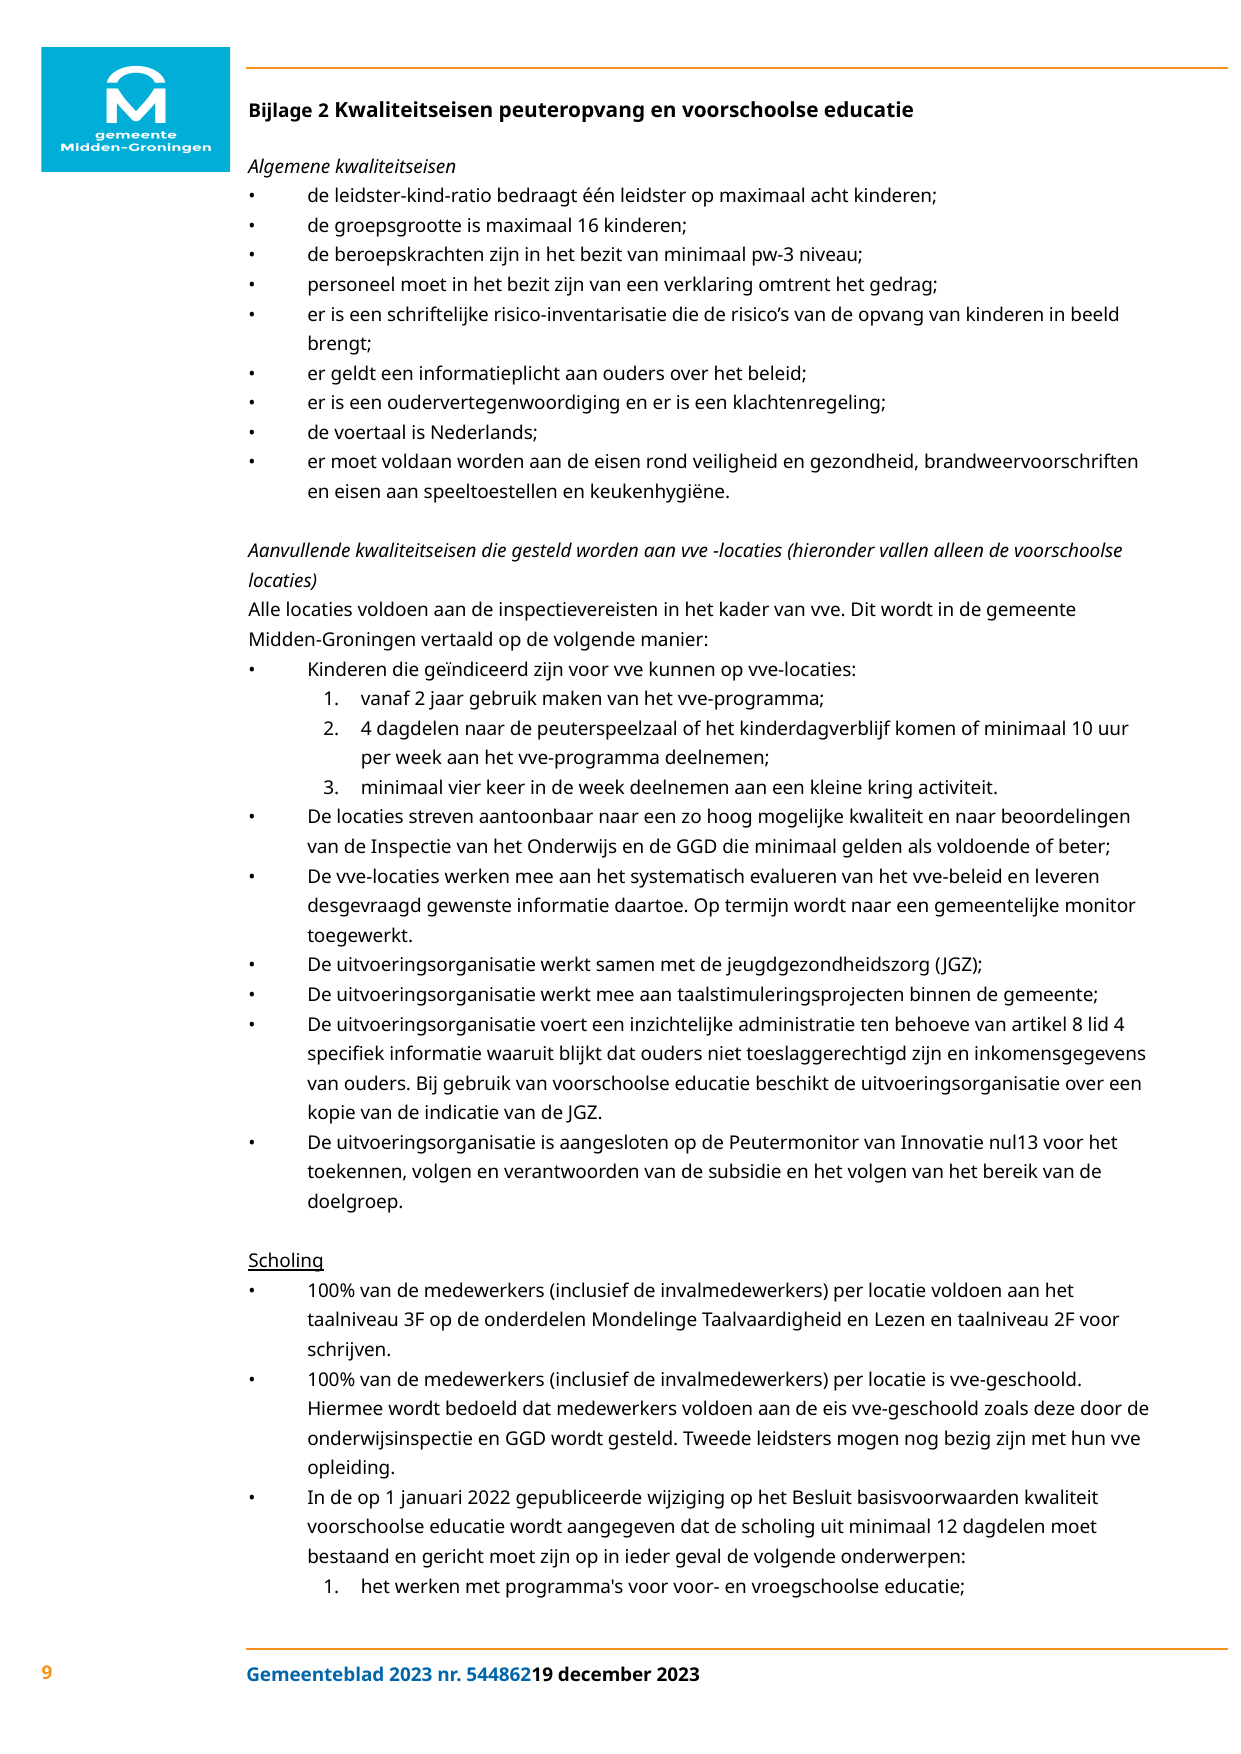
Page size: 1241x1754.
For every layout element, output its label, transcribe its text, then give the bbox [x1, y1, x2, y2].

picture [184, 146, 190, 153]
list vanaf 2 jaar gebruik maken van het vve-programma; [323, 685, 1152, 711]
list er geldt een informatieplicht aan ouders over het beleid; [248, 360, 1152, 386]
picture [108, 66, 164, 82]
list De vve-locaties werken mee aan het systematisch evalueren van het vve-beleid en leveren desgevraagd gewenste informatie daartoe. Op termijn wordt naar een gemeentelijke monitor toegewerkt. [248, 863, 1152, 948]
list het werken met programma's voor voor- en vroegschoolse educatie; [323, 1573, 1152, 1599]
list er is een schriftelijke risico-inventarisatie die de risico’s van de opvang van kinderen in beeld brengt; [248, 301, 1152, 356]
list de beroepskrachten zijn in het bezit van minimaal pw-3 niveau; [248, 242, 1152, 267]
list minimaal vier keer in de week deelnemen aan een kleine kring activiteit. [323, 774, 1152, 800]
list personeel moet in het bezit zijn van een verklaring omtrent het gedrag; [248, 271, 1152, 297]
list De uitvoeringsorganisatie werkt samen met de jeugdgezondheidszorg (JGZ); [248, 952, 1152, 977]
list Kinderen die geïndiceerd zijn voor vve kunnen op vve-locaties: [248, 656, 1152, 682]
list de leidster-kind-ratio bedraagt één leidster op maximaal acht kinderen; [248, 182, 1152, 208]
text Alle locaties voldoen aan de inspectievereisten in het kader van vve. Dit wordt in de gemeente Midden-Groningen vertaald op de volgende manier: [248, 597, 1152, 652]
text Algemene kwaliteitseisen [248, 153, 1152, 179]
list In de op 1 januari 2022 gepubliceerde wijziging op het Besluit basisvoorwaarden kwaliteit voorschoolse educatie wordt aangegeven dat de scholing uit minimaal 12 dagdelen moet bestaand en gericht moet zijn op in ieder geval de volgende onderwerpen: [248, 1484, 1152, 1569]
text Scholing [248, 1247, 1152, 1273]
list De uitvoeringsorganisatie voert een inzichtelijke administratie ten behoeve van artikel 8 lid 4 specifiek informatie waaruit blijkt dat ouders niet toeslaggerechtigd zijn en inkomensgegevens van ouders. Bij gebruik van voorschoolse educatie beschikt de uitvoeringsorganisatie over een kopie van de indicatie van de JGZ. [248, 1011, 1152, 1125]
list 100% van de medewerkers (inclusief de invalmedewerkers) per locatie is vve-geschoold. Hiermee wordt bedoeld dat medewerkers voldoen aan de eis vve-geschoold zoals deze door de onderwijsinspectie en GGD wordt gesteld. Tweede leidsters mogen nog bezig zijn met hun vve opleiding. [248, 1366, 1152, 1480]
list De uitvoeringsorganisatie werkt mee aan taalstimuleringsprojecten binnen de gemeente; [248, 981, 1152, 1007]
list 4 dagdelen naar de peuterspeelzaal of het kinderdagverblijf komen of minimaal 10 uur per week aan het vve-programma deelnemen; [323, 715, 1152, 770]
list De uitvoeringsorganisatie is aangesloten op de Peutermonitor van Innovatie nul13 voor het toekennen, volgen en verantwoorden van de subsidie en het volgen van het bereik van de doelgroep. [248, 1129, 1152, 1214]
list er is een oudervertegenwoordiging en er is een klachtenregeling; [248, 389, 1152, 415]
text Bijlage 2 Kwaliteitseisen peuteropvang en voorschoolse educatie [248, 95, 1152, 123]
list De locaties streven aantoonbaar naar een zo hoog mogelijke kwaliteit en naar beoordelingen van de Inspectie van het Onderwijs en de GGD die minimaal gelden als voldoende of beter; [248, 804, 1152, 859]
list 100% van de medewerkers (inclusief de invalmedewerkers) per locatie voldoen aan het taalniveau 3F op de onderdelen Mondelinge Taalvaardigheid en Lezen en taalniveau 2F voor schrijven. [248, 1277, 1152, 1362]
text Aanvullende kwaliteitseisen die gesteld worden aan vve -locaties (hieronder vallen alleen de voorschoolse locaties) [248, 537, 1152, 593]
picture [107, 89, 165, 122]
list er moet voldaan worden aan de eisen rond veiligheid en gezondheid, brandweervoorschriften en eisen aan speeltoestellen en keukenhygiëne. [248, 449, 1152, 504]
list de groepsgrootte is maximaal 16 kinderen; [248, 212, 1152, 238]
list de voertaal is Nederlands; [248, 419, 1152, 445]
